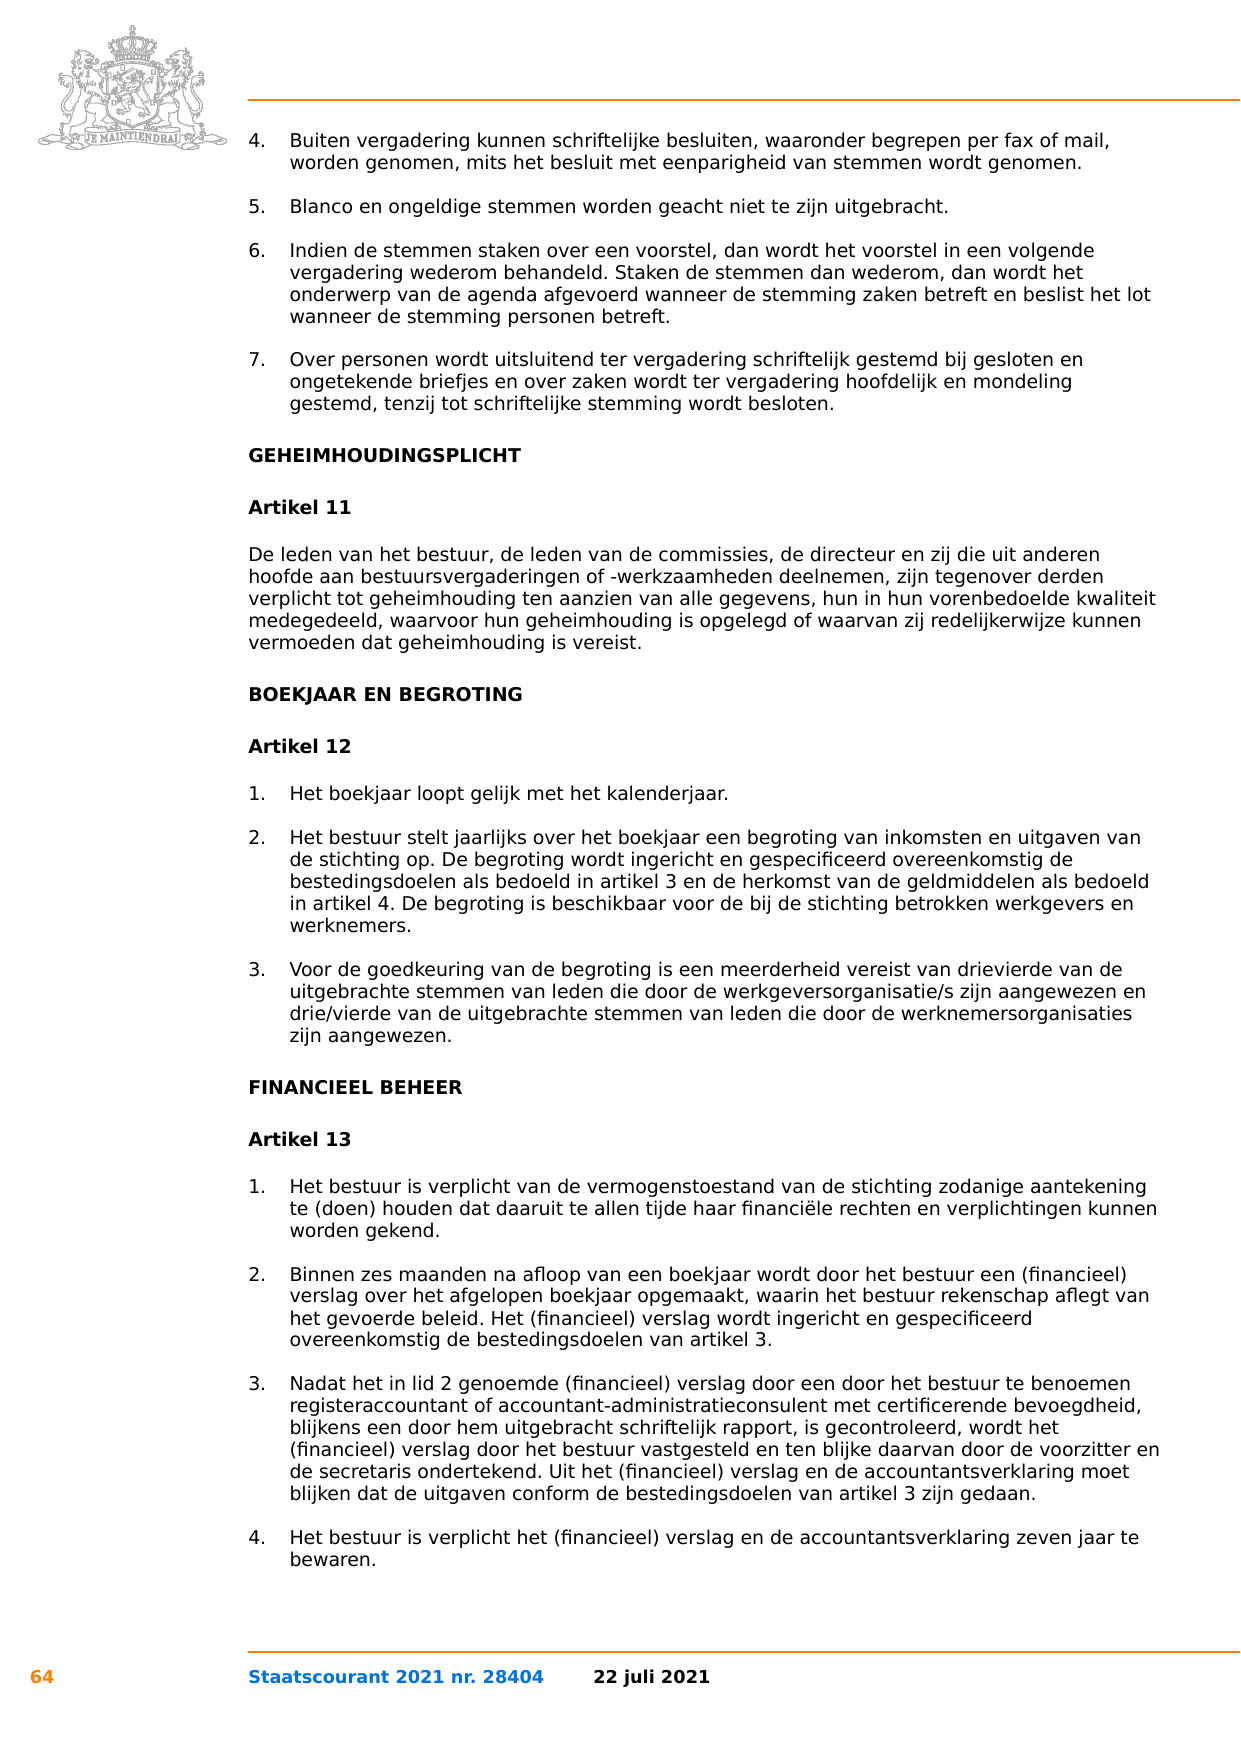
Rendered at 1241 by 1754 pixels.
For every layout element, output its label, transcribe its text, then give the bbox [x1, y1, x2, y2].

text 1. Het boekjaar loopt gelijk met het kalenderjaar. [248, 783, 1163, 805]
subtitle Artikel 11 [248, 497, 1163, 519]
text 1. Het bestuur is verplicht van de vermogenstoestand van de stichting zodanige aantekening te (doen) houden dat daaruit te allen tijde haar financiële rechten en verplichtingen kunnen worden gekend. [248, 1176, 1163, 1242]
text 7. Over personen wordt uitsluitend ter vergadering schriftelijk gestemd bij gesloten en ongetekende briefjes en over zaken wordt ter vergadering hoofdelijk en mondeling gestemd, tenzij tot schriftelijke stemming wordt besloten. [248, 349, 1163, 415]
text 3. Voor de goedkeuring van de begroting is een meerderheid vereist van drievierde van de uitgebrachte stemmen van leden die door de werkgeversorganisatie/s zijn aangewezen en drie/vierde van de uitgebrachte stemmen van leden die door de werknemersorganisaties zijn aangewezen. [248, 959, 1163, 1047]
text 4. Het bestuur is verplicht het (financieel) verslag en de accountantsverklaring zeven jaar te bewaren. [248, 1527, 1163, 1571]
text 2. Het bestuur stelt jaarlijks over het boekjaar een begroting van inkomsten en uitgaven van de stichting op. De begroting wordt ingericht en gespecificeerd overeenkomstig de bestedingsdoelen als bedoeld in artikel 3 en de herkomst van de geldmiddelen als bedoeld in artikel 4. De begroting is beschikbaar voor de bij de stichting betrokken werkgevers en werknemers. [248, 827, 1163, 937]
subtitle BOEKJAAR EN BEGROTING [248, 684, 1163, 706]
text 2. Binnen zes maanden na afloop van een boekjaar wordt door het bestuur een (financieel) verslag over het afgelopen boekjaar opgemaakt, waarin het bestuur rekenschap aflegt van het gevoerde beleid. Het (financieel) verslag wordt ingericht en gespecificeerd overeenkomstig de bestedingsdoelen van artikel 3. [248, 1263, 1163, 1351]
text De leden van het bestuur, de leden van de commissies, de directeur en zij die uit anderen hoofde aan bestuursvergaderingen of -werkzaamheden deelnemen, zijn tegenover derden verplicht tot geheimhouding ten aanzien van alle gegevens, hun in hun vorenbedoelde kwaliteit medegedeeld, waarvoor hun geheimhouding is opgelegd of waarvan zij redelijkerwijze kunnen vermoeden dat geheimhouding is vereist. [248, 544, 1163, 654]
text 6. Indien de stemmen staken over een voorstel, dan wordt het voorstel in een volgende vergadering wederom behandeld. Staken de stemmen dan wederom, dan wordt het onderwerp van de agenda afgevoerd wanneer de stemming zaken betreft en beslist het lot wanneer de stemming personen betreft. [248, 239, 1163, 327]
text 5. Blanco en ongeldige stemmen worden geacht niet te zijn uitgebracht. [248, 196, 1163, 218]
text 4. Buiten vergadering kunnen schriftelijke besluiten, waaronder begrepen per fax of mail, worden genomen, mits het besluit met eenparigheid van stemmen wordt genomen. [248, 130, 1163, 174]
subtitle Artikel 12 [248, 736, 1163, 758]
subtitle FINANCIEEL BEHEER [248, 1077, 1163, 1099]
subtitle GEHEIMHOUDINGSPLICHT [248, 445, 1163, 467]
picture [38, 25, 227, 150]
text 3. Nadat het in lid 2 genoemde (financieel) verslag door een door het bestuur te benoemen registeraccountant of accountant-administratieconsulent met certificerende bevoegdheid, blijkens een door hem uitgebracht schriftelijk rapport, is gecontroleerd, wordt het (financieel) verslag door het bestuur vastgesteld en ten blijke daarvan door de voorzitter en de secretaris ondertekend. Uit het (financieel) verslag en de accountantsverklaring moet blijken dat de uitgaven conform de bestedingsdoelen van artikel 3 zijn gedaan. [248, 1373, 1163, 1505]
subtitle Artikel 13 [248, 1129, 1163, 1151]
